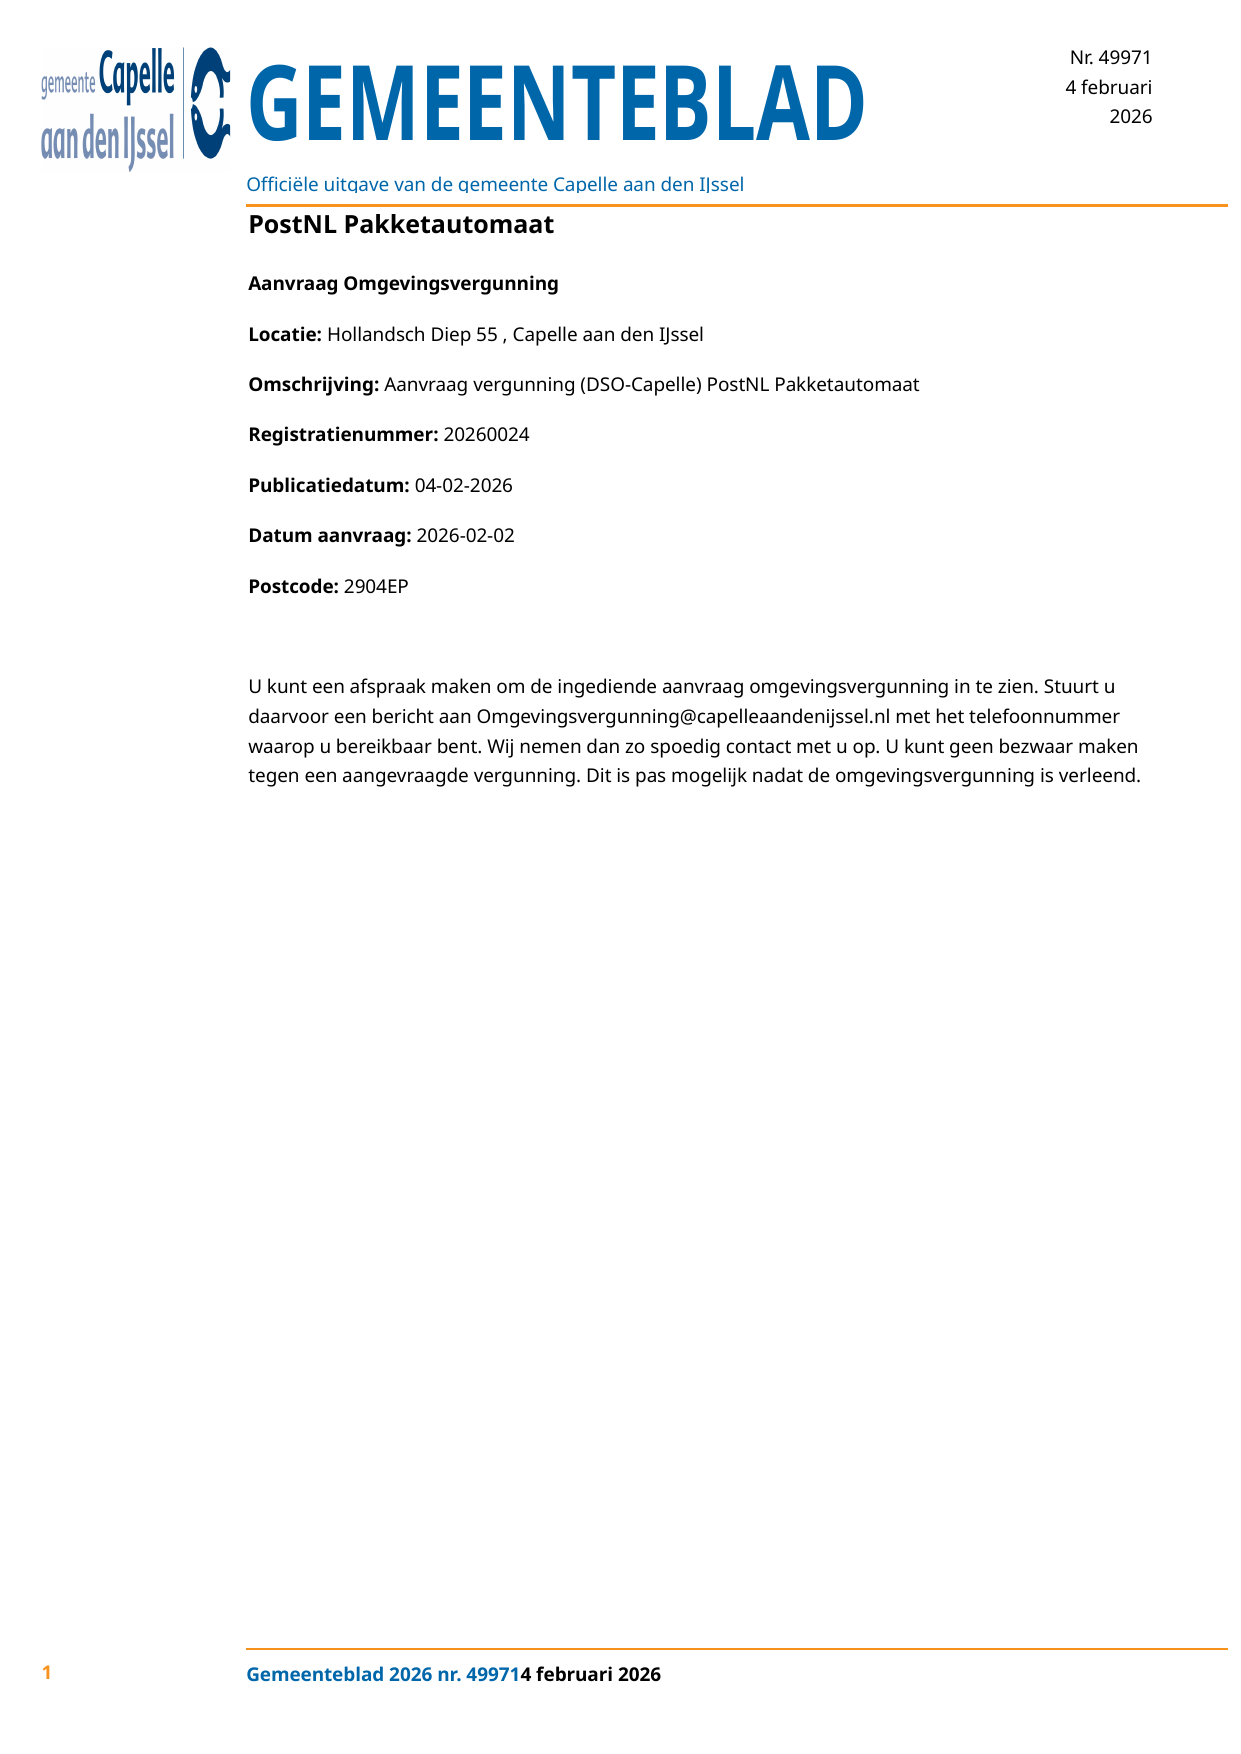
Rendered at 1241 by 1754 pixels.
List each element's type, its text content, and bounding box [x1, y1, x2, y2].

text Omschrijving: Aanvraag vergunning (DSO-Capelle) PostNL Pakketautomaat [248, 371, 1152, 397]
text Locatie: Hollandsch Diep 55 , Capelle aan den IJssel [248, 321, 1152, 346]
text U kunt een afspraak maken om de ingediende aanvraag omgevingsvergunning in te zien. Stuurt u daarvoor een bericht aan Omgevingsvergunning@capelleaandenijssel.nl met het telefoonnummer waarop u bereikbaar bent. Wij nemen dan zo spoedig contact met u op. U kunt geen bezwaar maken tegen een aangevraagde vergunning. Dit is pas mogelijk nadat de omgevingsvergunning is verleend. [248, 674, 1152, 788]
text Aanvraag Omgevingsvergunning [248, 270, 1152, 296]
text PostNL Pakketautomaat [248, 207, 1152, 241]
text Registratienummer: 20260024 [248, 422, 1152, 447]
text Datum aanvraag: 2026-02-02 [248, 522, 1152, 548]
text Postcode: 2904EP [248, 573, 1152, 598]
picture [41, 47, 231, 172]
text Publicatiedatum: 04-02-2026 [248, 472, 1152, 498]
